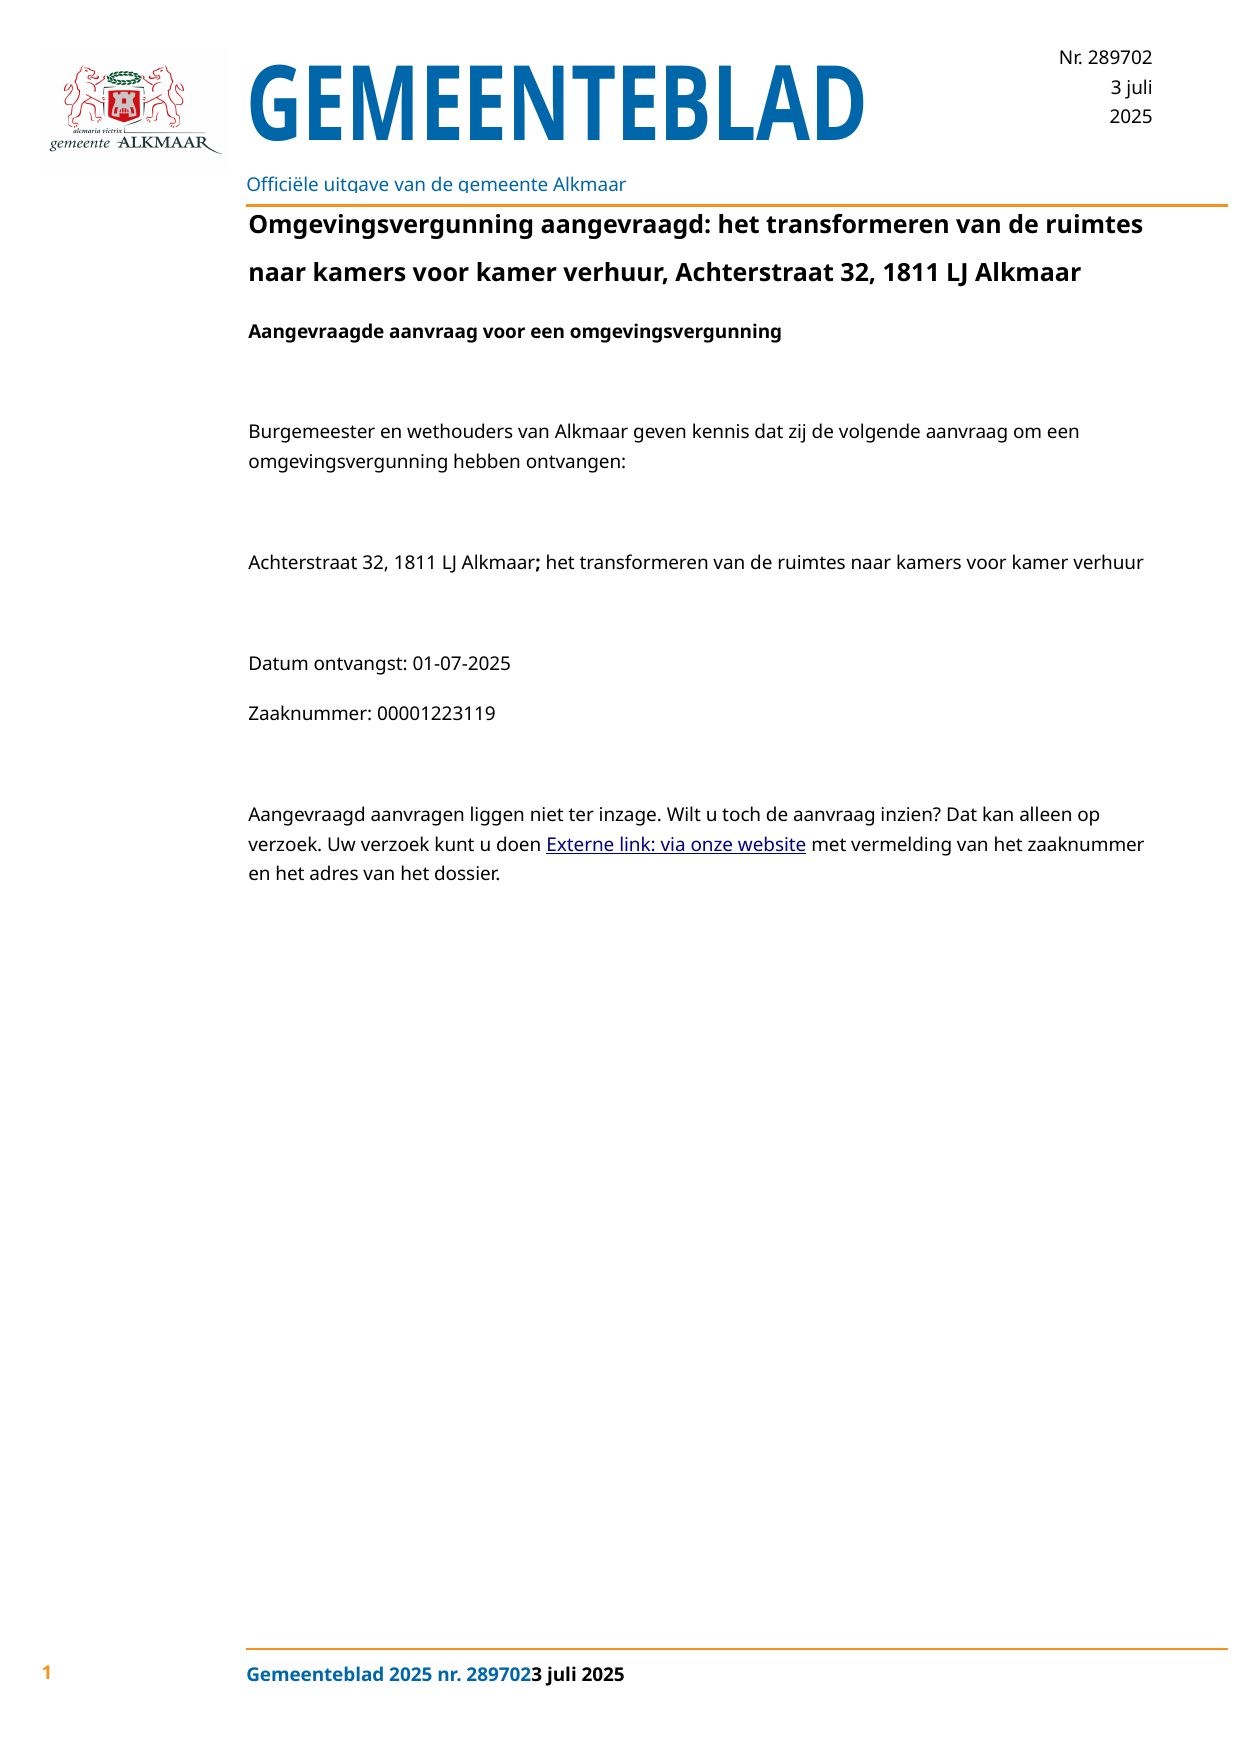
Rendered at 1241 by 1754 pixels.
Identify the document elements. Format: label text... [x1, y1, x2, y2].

text Omgevingsvergunning aangevraagd: het transformeren van de ruimtes naar kamers voor kamer verhuur, Achterstraat 32, 1811 LJ Alkmaar [248, 207, 1152, 288]
text Achterstraat 32, 1811 LJ Alkmaar; het transformeren van de ruimtes naar kamers voor kamer verhuur [248, 549, 1152, 575]
text Aangevraagd aanvragen liggen niet ter inzage. Wilt u toch de aanvraag inzien? Dat kan alleen op verzoek. Uw verzoek kunt u doen Externe link: via onze website met vermelding van het zaaknummer en het adres van het dossier. [248, 801, 1152, 886]
text Aangevraagde aanvraag voor een omgevingsvergunning [248, 318, 1152, 344]
picture [41, 47, 231, 172]
text Burgemeester en wethouders van Alkmaar geven kennis dat zij de volgende aanvraag om een omgevingsvergunning hebben ontvangen: [248, 419, 1152, 474]
text Datum ontvangst: 01-07-2025 [248, 650, 1152, 676]
text Zaaknummer: 00001223119 [248, 700, 1152, 726]
